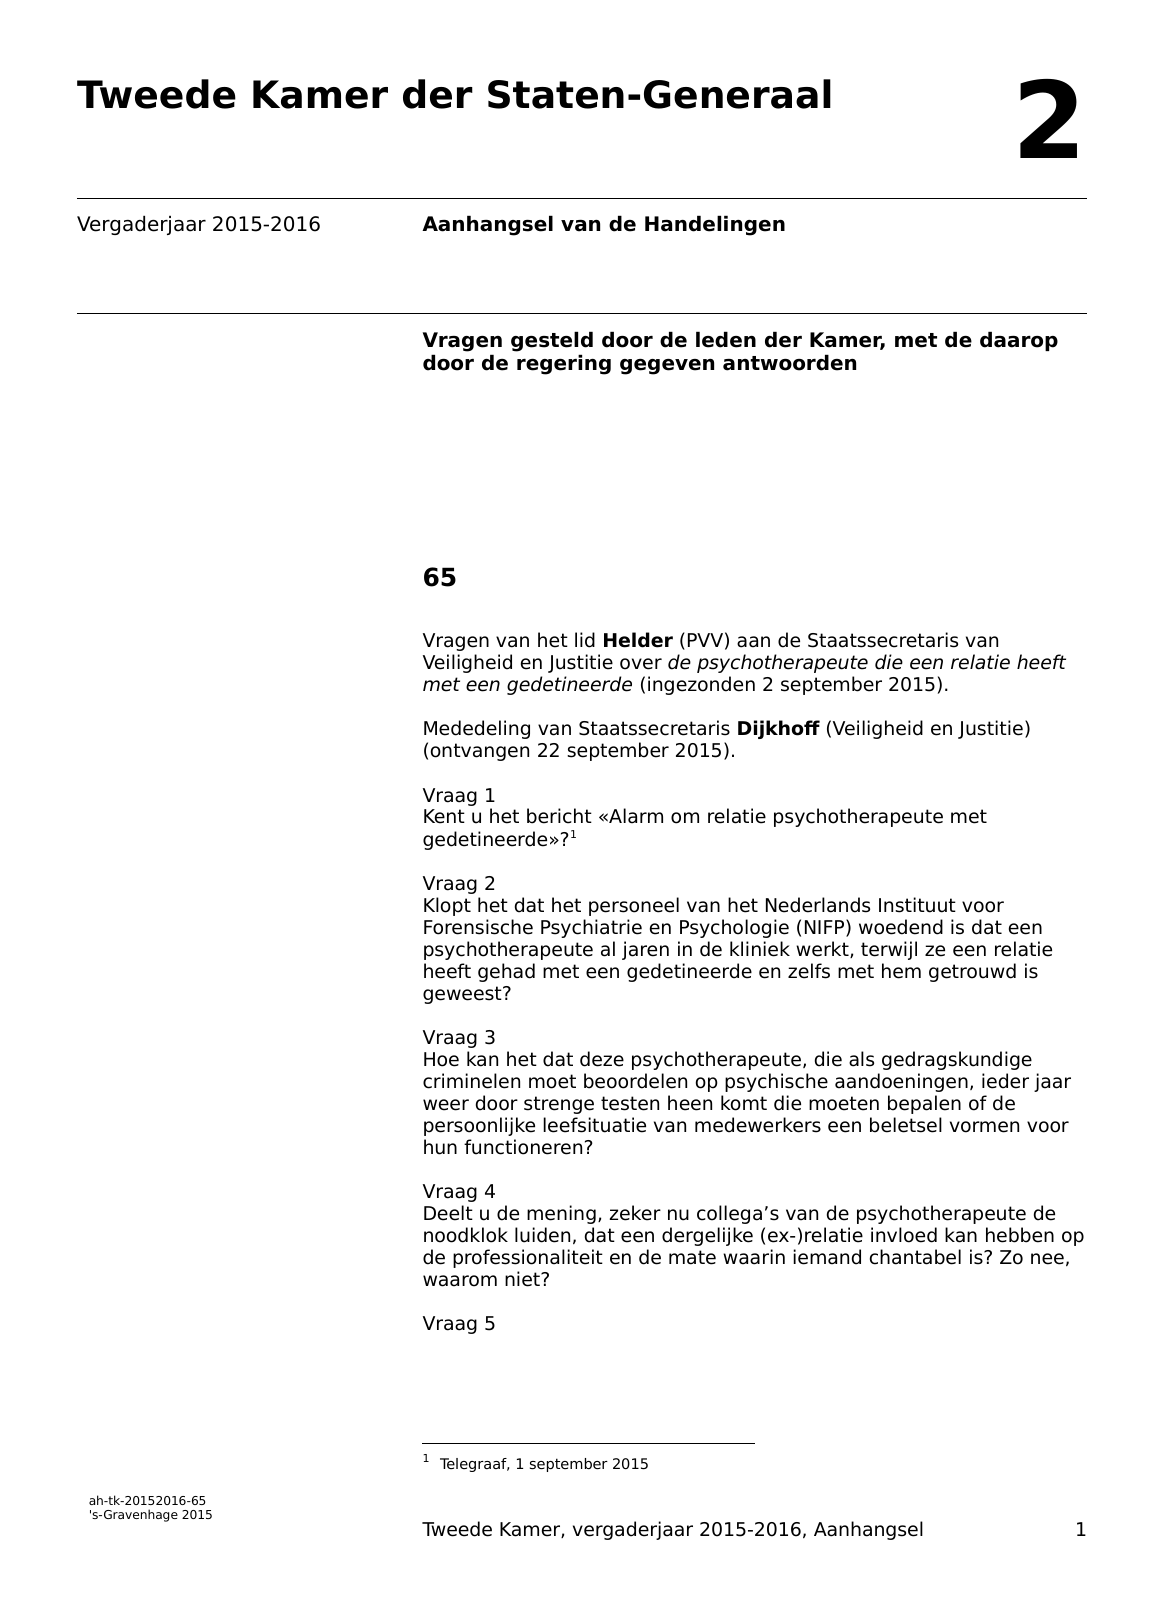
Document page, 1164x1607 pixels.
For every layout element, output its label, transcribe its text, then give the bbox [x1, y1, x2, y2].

text Telegraaf, 1 september 2015 [422, 1452, 1087, 1474]
text Vraag 4 [422, 1181, 1087, 1203]
text ah-tk-20152016-65 [88, 1494, 323, 1508]
table_cell [77, 314, 422, 375]
text Vragen van het lid Helder (PVV) aan de Staatssecretaris van Veiligheid en Justitie over de psychotherapeute die een relatie heeft met een gedetineerde (ingezonden 2 september 2015). [422, 630, 1087, 696]
text 65 [422, 563, 1087, 592]
text Vraag 3 [422, 1027, 1087, 1049]
text Mededeling van Staatssecretaris Dijkhoff (Veiligheid en Justitie) (ontvangen 22 september 2015). [422, 718, 1087, 762]
text Vraag 5 [422, 1313, 1087, 1335]
text Vraag 1 [422, 784, 1087, 806]
text Klopt het dat het personeel van het Nederlands Instituut voor Forensische Psychiatrie en Psychologie (NIFP) woedend is dat een psychotherapeute al jaren in de kliniek werkt, terwijl ze een relatie heeft gehad met een gedetineerde en zelfs met hem getrouwd is geweest? [422, 894, 1087, 1004]
text Vraag 2 [422, 873, 1087, 894]
text Deelt u de mening, zeker nu collega’s van de psychotherapeute de noodklok luiden, dat een dergelijke (ex-)relatie invloed kan hebben op de professionaliteit en de mate waarin iemand chantabel is? Zo nee, waarom niet? [422, 1203, 1087, 1291]
table_cell Vragen gesteld door de leden der Kamer, met de daarop door de regering gegeven antwoorden [422, 314, 1087, 375]
table_cell Vergaderjaar 2015-2016 [77, 199, 422, 313]
table_header 2 [886, 59, 1087, 198]
table_header Tweede Kamer der Staten-Generaal [77, 59, 886, 198]
text Kent u het bericht «Alarm om relatie psychotherapeute met gedetineerde»? [422, 806, 1087, 850]
table_cell Aanhangsel van de Handelingen [422, 199, 1087, 313]
text Hoe kan het dat deze psychotherapeute, die als gedragskundige criminelen moet beoordelen op psychische aandoeningen, ieder jaar weer door strenge testen heen komt die moeten bepalen of de persoonlijke leefsituatie van medewerkers een beletsel vormen voor hun functioneren? [422, 1049, 1087, 1158]
text 's-Gravenhage 2015 [88, 1508, 323, 1522]
